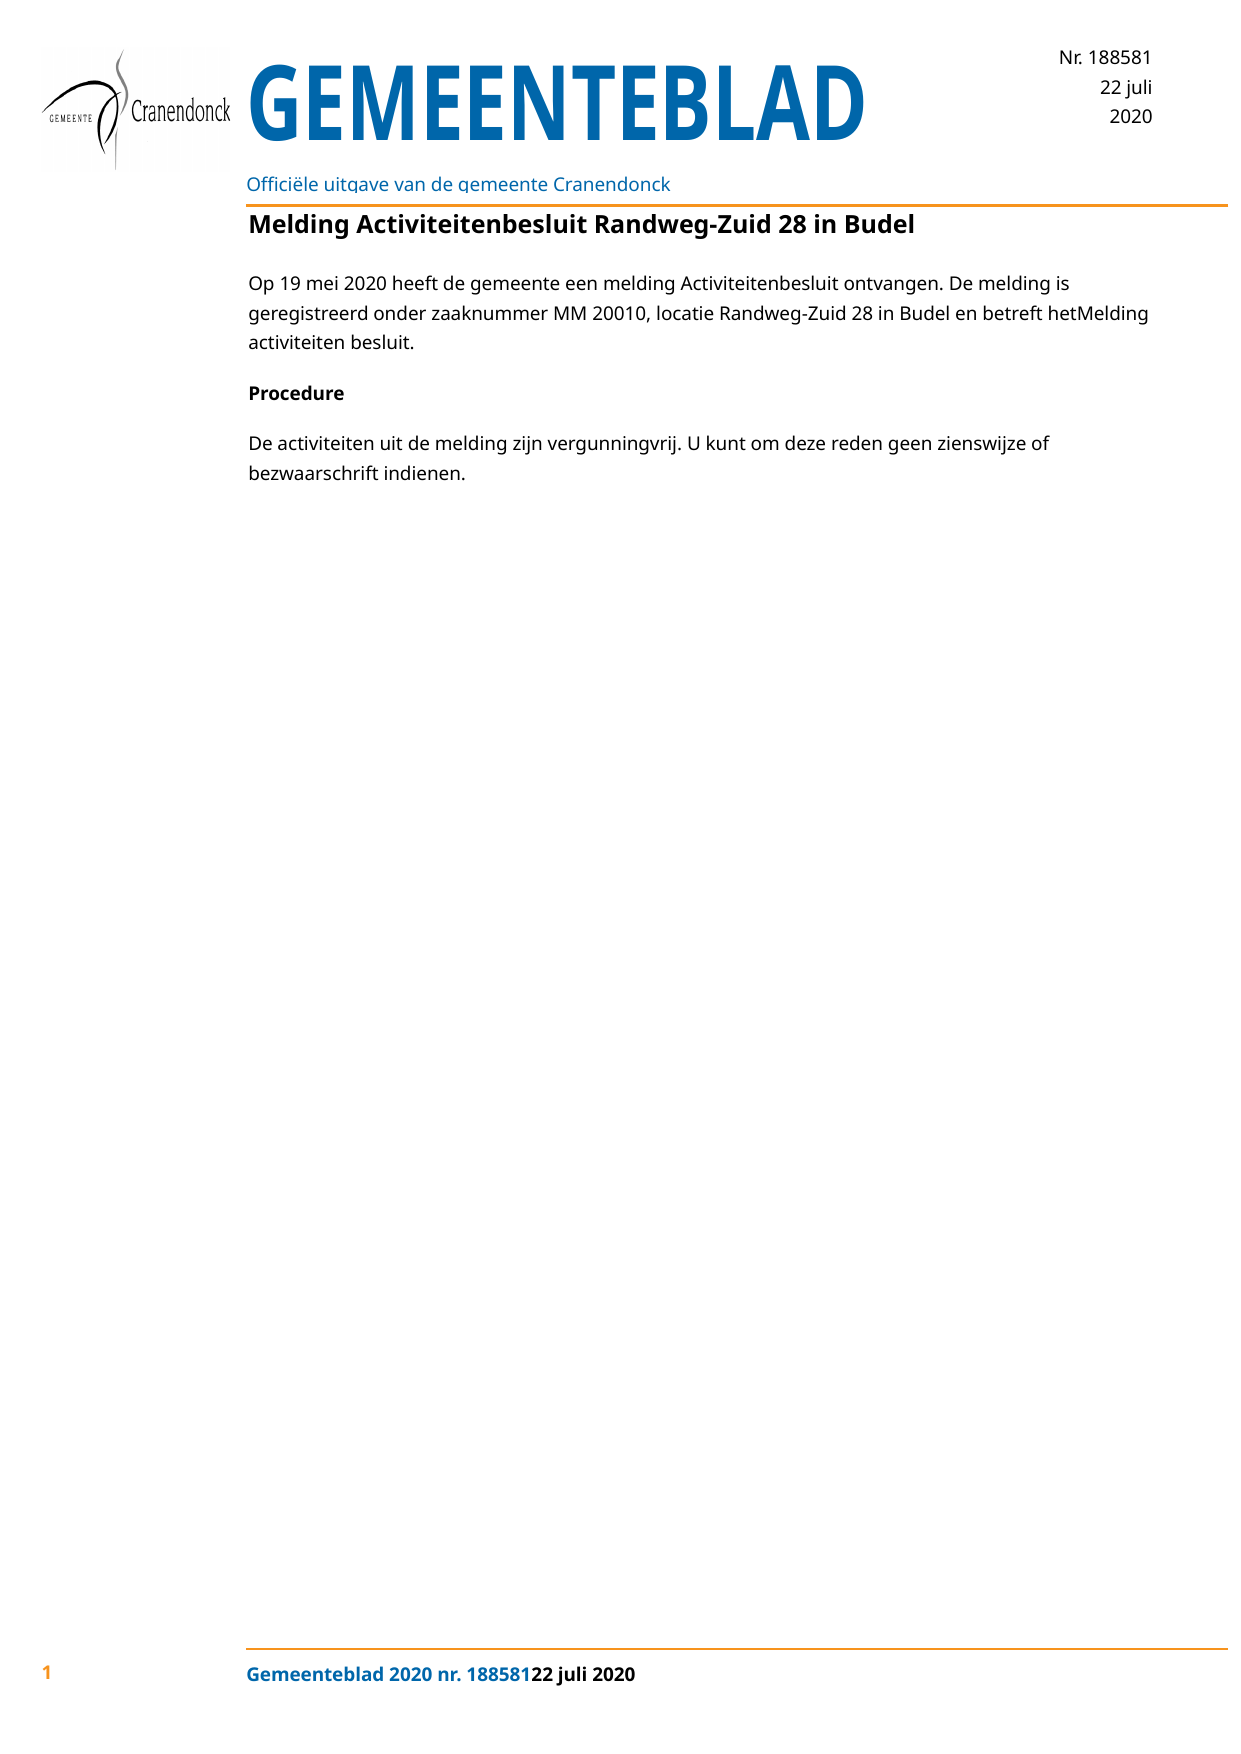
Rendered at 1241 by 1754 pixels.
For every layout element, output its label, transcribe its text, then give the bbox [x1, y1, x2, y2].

text Melding Activiteitenbesluit Randweg-Zuid 28 in Budel [248, 207, 1152, 241]
text De activiteiten uit de melding zijn vergunningvrij. U kunt om deze reden geen zienswijze of bezwaarschrift indienen. [248, 430, 1152, 486]
text Op 19 mei 2020 heeft de gemeente een melding Activiteitenbesluit ontvangen. De melding is geregistreerd onder zaaknummer MM 20010, locatie Randweg-Zuid 28 in Budel en betreft hetMelding activiteiten besluit. [248, 270, 1152, 355]
picture [41, 47, 231, 172]
text Procedure [248, 380, 1152, 406]
